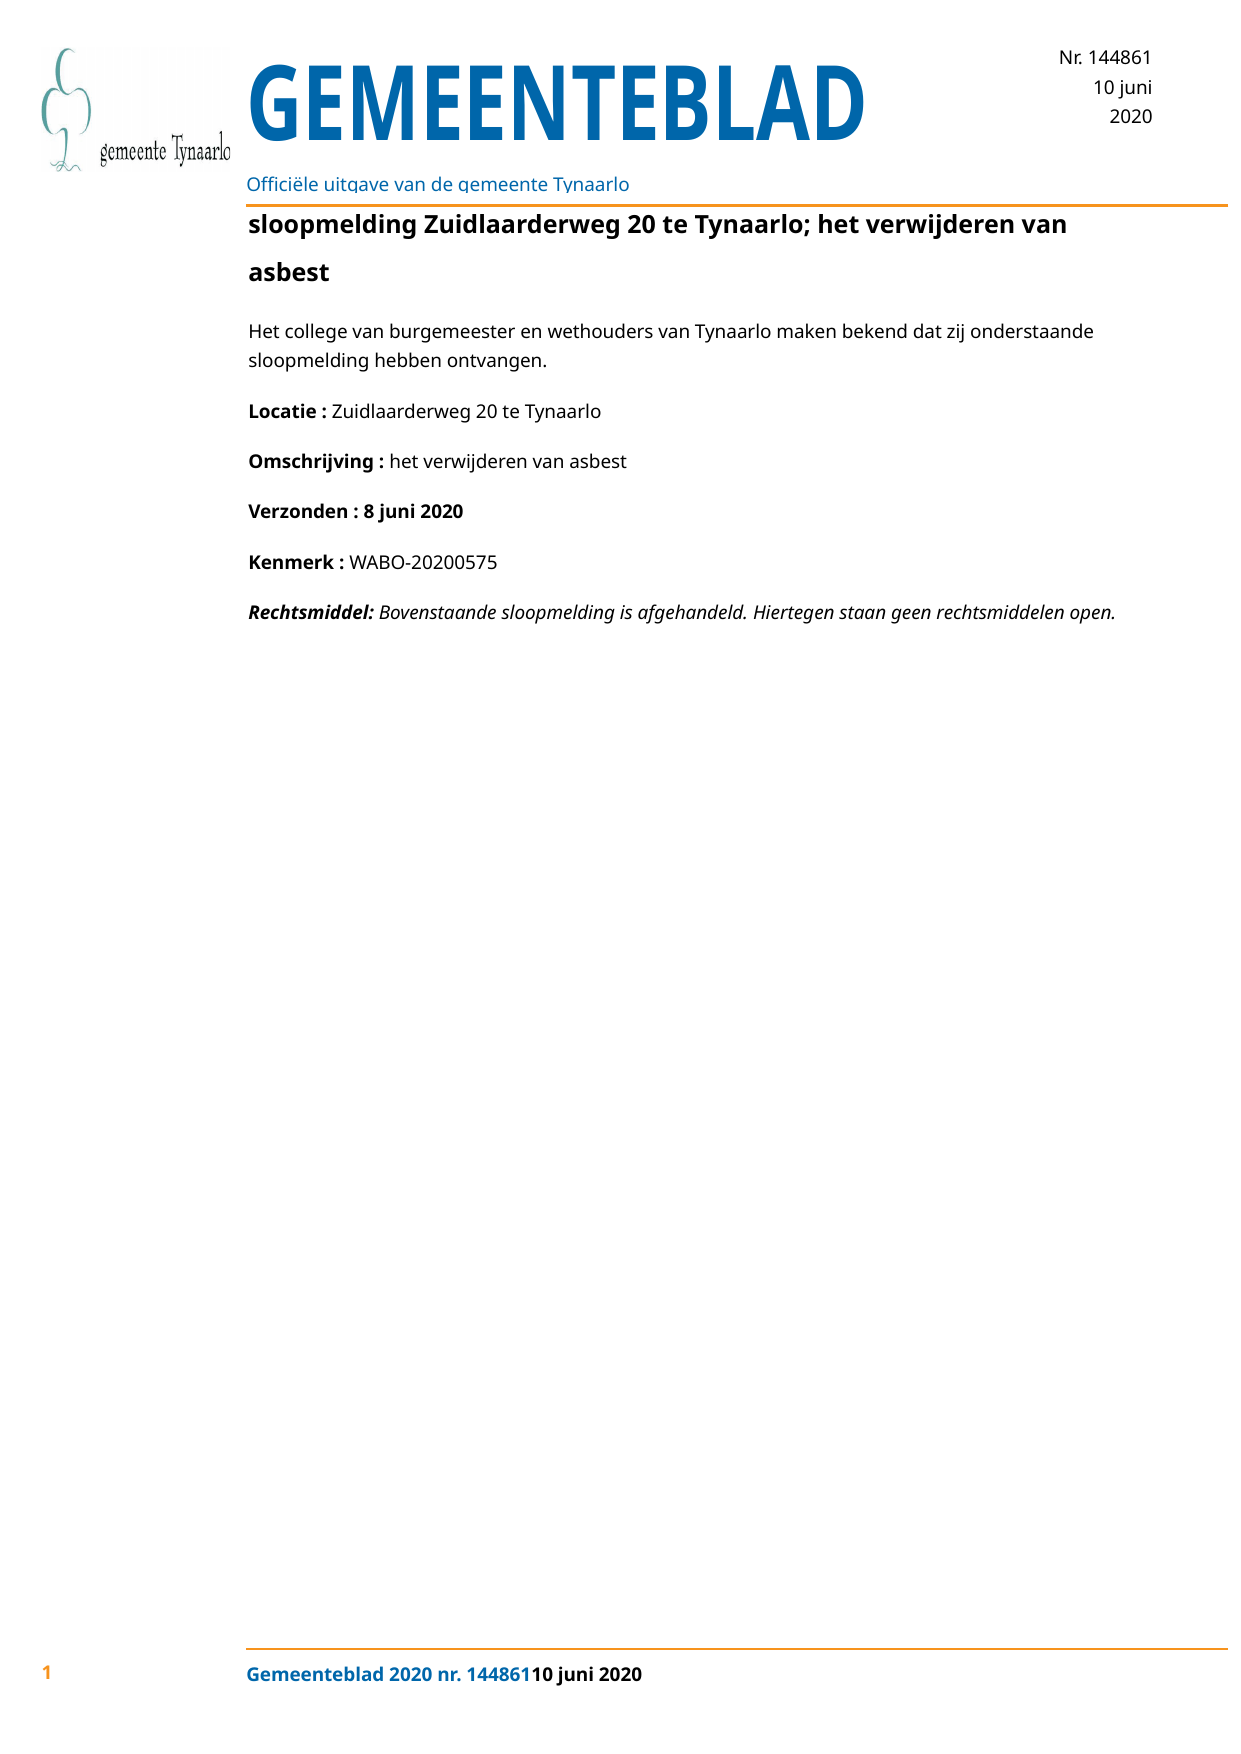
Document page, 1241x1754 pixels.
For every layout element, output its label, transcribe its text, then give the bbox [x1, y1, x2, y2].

text sloopmelding Zuidlaarderweg 20 te Tynaarlo; het verwijderen van asbest [248, 207, 1152, 288]
picture [41, 47, 231, 172]
text Kenmerk : WABO-20200575 [248, 549, 1152, 575]
text Het college van burgemeester en wethouders van Tynaarlo maken bekend dat zij onderstaande sloopmelding hebben ontvangen. [248, 318, 1152, 373]
text Omschrijving : het verwijderen van asbest [248, 448, 1152, 474]
text Rechtsmiddel: Bovenstaande sloopmelding is afgehandeld. Hiertegen staan geen rechtsmiddelen open. [248, 599, 1152, 625]
text Locatie : Zuidlaarderweg 20 te Tynaarlo [248, 398, 1152, 424]
text Verzonden : 8 juni 2020 [248, 499, 1152, 524]
